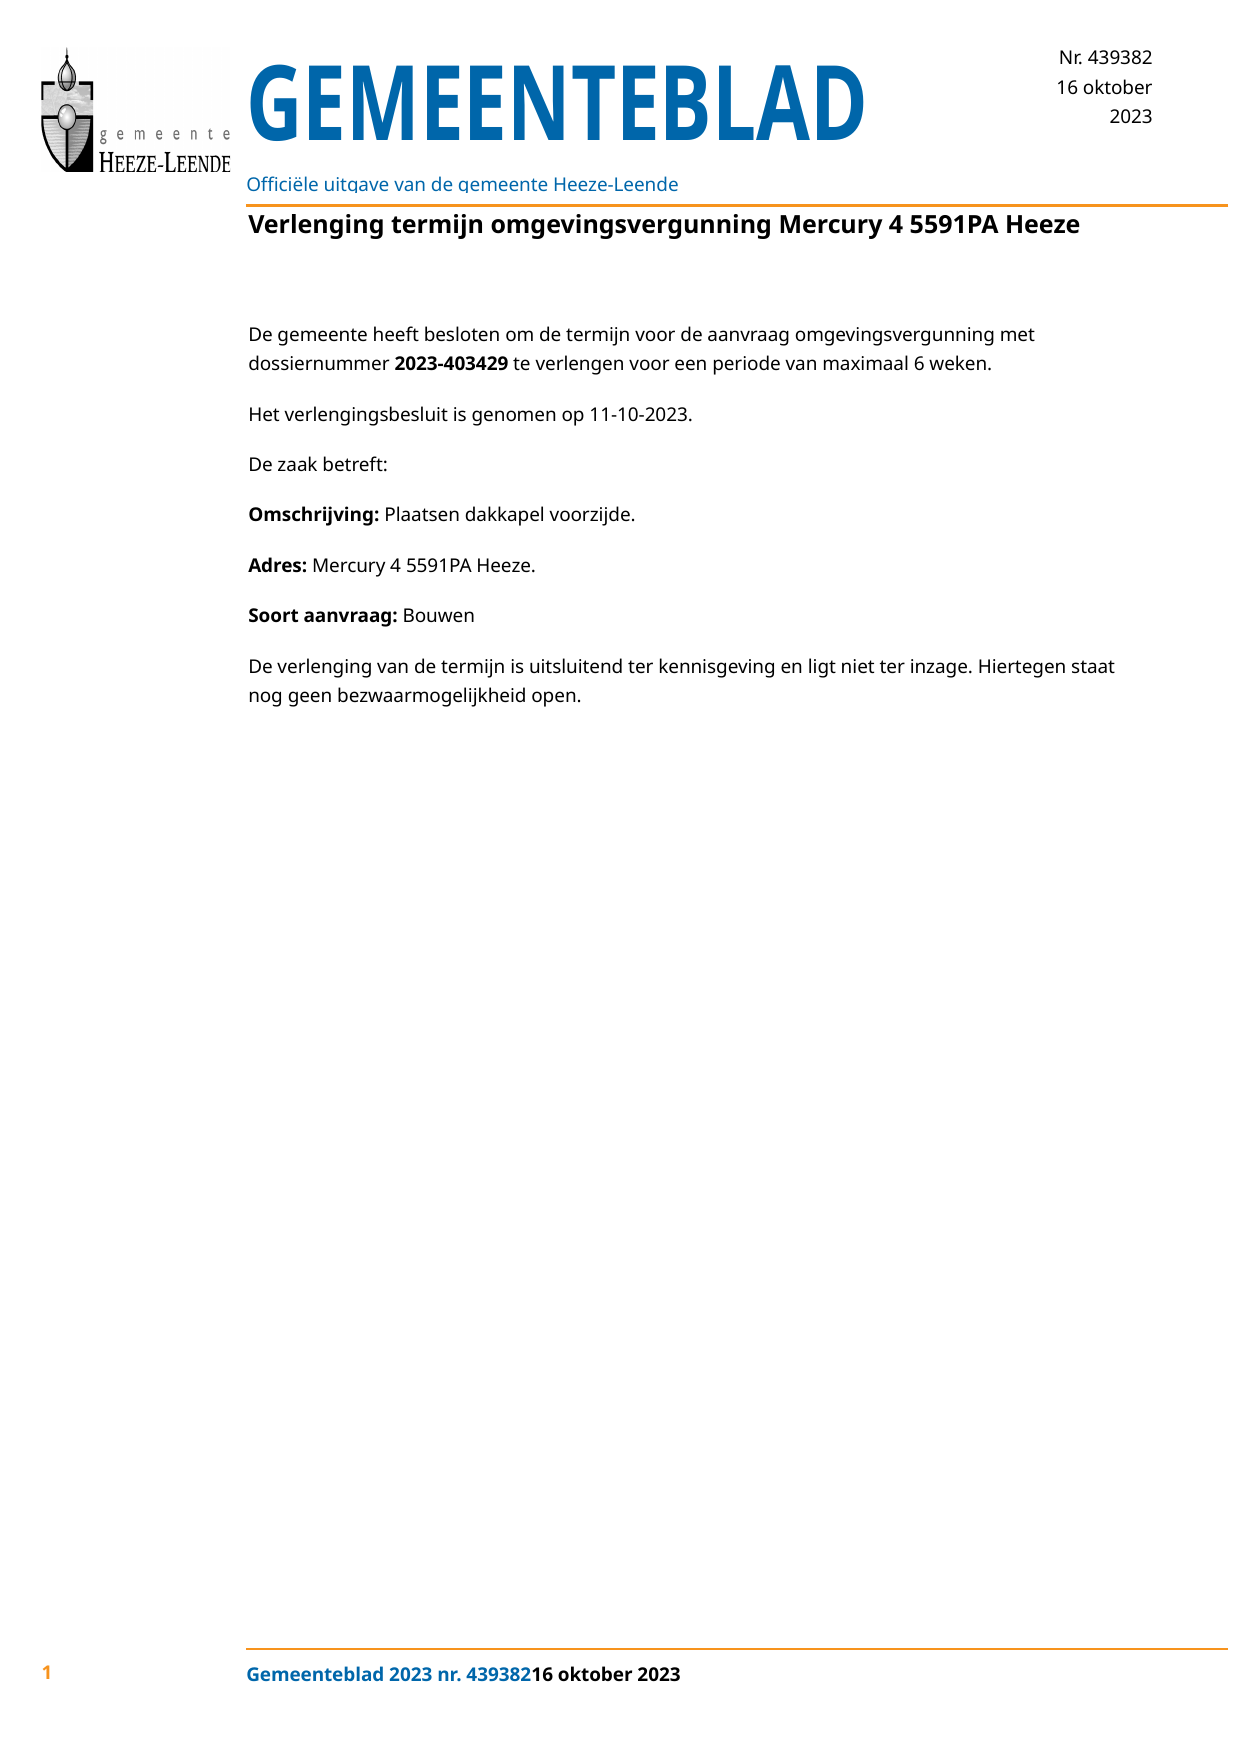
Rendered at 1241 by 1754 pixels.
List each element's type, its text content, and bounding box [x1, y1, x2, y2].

text Het verlengingsbesluit is genomen op 11-10-2023. [248, 401, 1152, 426]
text De gemeente heeft besloten om de termijn voor de aanvraag omgevingsvergunning met dossiernummer 2023-403429 te verlengen voor een periode van maximaal 6 weken. [248, 321, 1152, 376]
text De zaak betreft: [248, 451, 1152, 477]
text Verlenging termijn omgevingsvergunning Mercury 4 5591PA Heeze [248, 207, 1152, 241]
picture [41, 47, 231, 172]
text De verlenging van de termijn is uitsluitend ter kennisgeving en ligt niet ter inzage. Hiertegen staat nog geen bezwaarmogelijkheid open. [248, 653, 1152, 708]
text Soort aanvraag: Bouwen [248, 602, 1152, 628]
text Omschrijving: Plaatsen dakkapel voorzijde. [248, 502, 1152, 527]
text Adres: Mercury 4 5591PA Heeze. [248, 552, 1152, 578]
